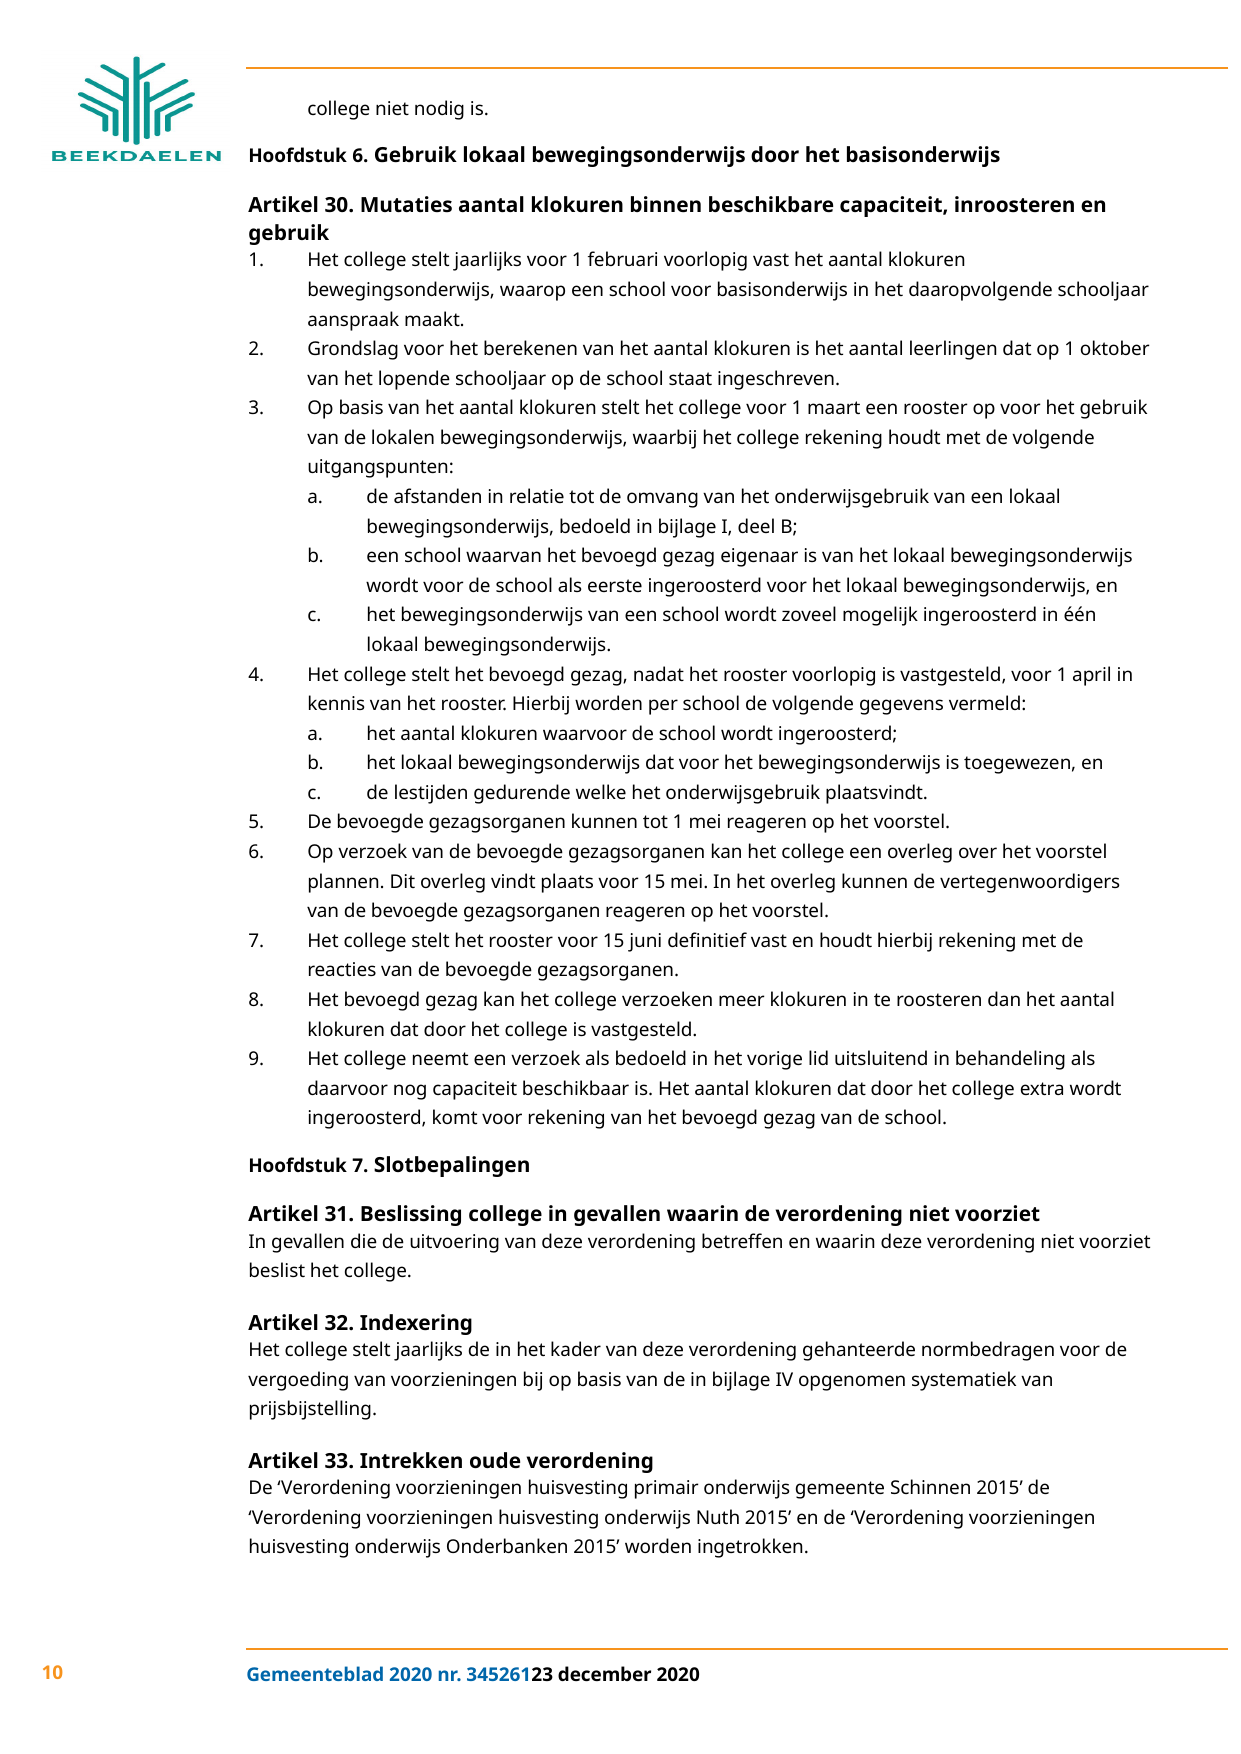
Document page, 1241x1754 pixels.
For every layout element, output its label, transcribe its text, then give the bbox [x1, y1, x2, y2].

list college niet nodig is. [248, 95, 1152, 121]
list het bewegingsonderwijs van een school wordt zoveel mogelijk ingeroosterd in één lokaal bewegingsonderwijs. [307, 602, 1152, 657]
list Grondslag voor het berekenen van het aantal klokuren is het aantal leerlingen dat op 1 oktober van het lopende schooljaar op de school staat ingeschreven. [248, 335, 1152, 391]
text De ‘Verordening voorzieningen huisvesting primair onderwijs gemeente Schinnen 2015’ de ‘Verordening voorzieningen huisvesting onderwijs Nuth 2015’ en de ‘Verordening voorzieningen huisvesting onderwijs Onderbanken 2015’ worden ingetrokken. [248, 1474, 1152, 1559]
list Op basis van het aantal klokuren stelt het college voor 1 maart een rooster op voor het gebruik van de lokalen bewegingsonderwijs, waarbij het college rekening houdt met de volgende uitgangspunten: [248, 394, 1152, 479]
list Het bevoegd gezag kan het college verzoeken meer klokuren in te roosteren dan het aantal klokuren dat door het college is vastgesteld. [248, 986, 1152, 1041]
list Het college stelt het rooster voor 15 juni definitief vast en houdt hierbij rekening met de reacties van de bevoegde gezagsorganen. [248, 927, 1152, 982]
list het aantal klokuren waarvoor de school wordt ingeroosterd; [307, 720, 1152, 746]
list De bevoegde gezagsorganen kunnen tot 1 mei reageren op het voorstel. [248, 809, 1152, 834]
list de afstanden in relatie tot de omvang van het onderwijsgebruik van een lokaal bewegingsonderwijs, bedoeld in bijlage I, deel B; [307, 483, 1152, 538]
picture [41, 47, 231, 172]
text Artikel 30. Mutaties aantal klokuren binnen beschikbare capaciteit, inroosteren en gebruik [248, 190, 1152, 247]
text Artikel 32. Indexering [248, 1308, 1152, 1336]
text Artikel 33. Intrekken oude verordening [248, 1446, 1152, 1474]
text Hoofdstuk 7. Slotbepalingen [248, 1150, 1152, 1178]
list de lestijden gedurende welke het onderwijsgebruik plaatsvindt. [307, 779, 1152, 805]
list Het college stelt jaarlijks voor 1 februari voorlopig vast het aantal klokuren bewegingsonderwijs, waarop een school voor basisonderwijs in het daaropvolgende schooljaar aanspraak maakt. [248, 247, 1152, 331]
text Het college stelt jaarlijks de in het kader van deze verordening gehanteerde normbedragen voor de vergoeding van voorzieningen bij op basis van de in bijlage IV opgenomen systematiek van prijsbijstelling. [248, 1336, 1152, 1421]
list Op verzoek van de bevoegde gezagsorganen kan het college een overleg over het voorstel plannen. Dit overleg vindt plaats voor 15 mei. In het overleg kunnen de vertegenwoordigers van de bevoegde gezagsorganen reageren op het voorstel. [248, 838, 1152, 923]
list een school waarvan het bevoegd gezag eigenaar is van het lokaal bewegingsonderwijs wordt voor de school als eerste ingeroosterd voor het lokaal bewegingsonderwijs, en [307, 542, 1152, 598]
list het lokaal bewegingsonderwijs dat voor het bewegingsonderwijs is toegewezen, en [307, 749, 1152, 775]
text Hoofdstuk 6. Gebruik lokaal bewegingsonderwijs door het basisonderwijs [248, 140, 1152, 169]
text In gevallen die de uitvoering van deze verordening betreffen en waarin deze verordening niet voorziet beslist het college. [248, 1228, 1152, 1283]
list Het college stelt het bevoegd gezag, nadat het rooster voorlopig is vastgesteld, voor 1 april in kennis van het rooster. Hierbij worden per school de volgende gegevens vermeld: [248, 661, 1152, 716]
list Het college neemt een verzoek als bedoeld in het vorige lid uitsluitend in behandeling als daarvoor nog capaciteit beschikbaar is. Het aantal klokuren dat door het college extra wordt ingeroosterd, komt voor rekening van het bevoegd gezag van de school. [248, 1045, 1152, 1130]
text Artikel 31. Beslissing college in gevallen waarin de verordening niet voorziet [248, 1199, 1152, 1228]
